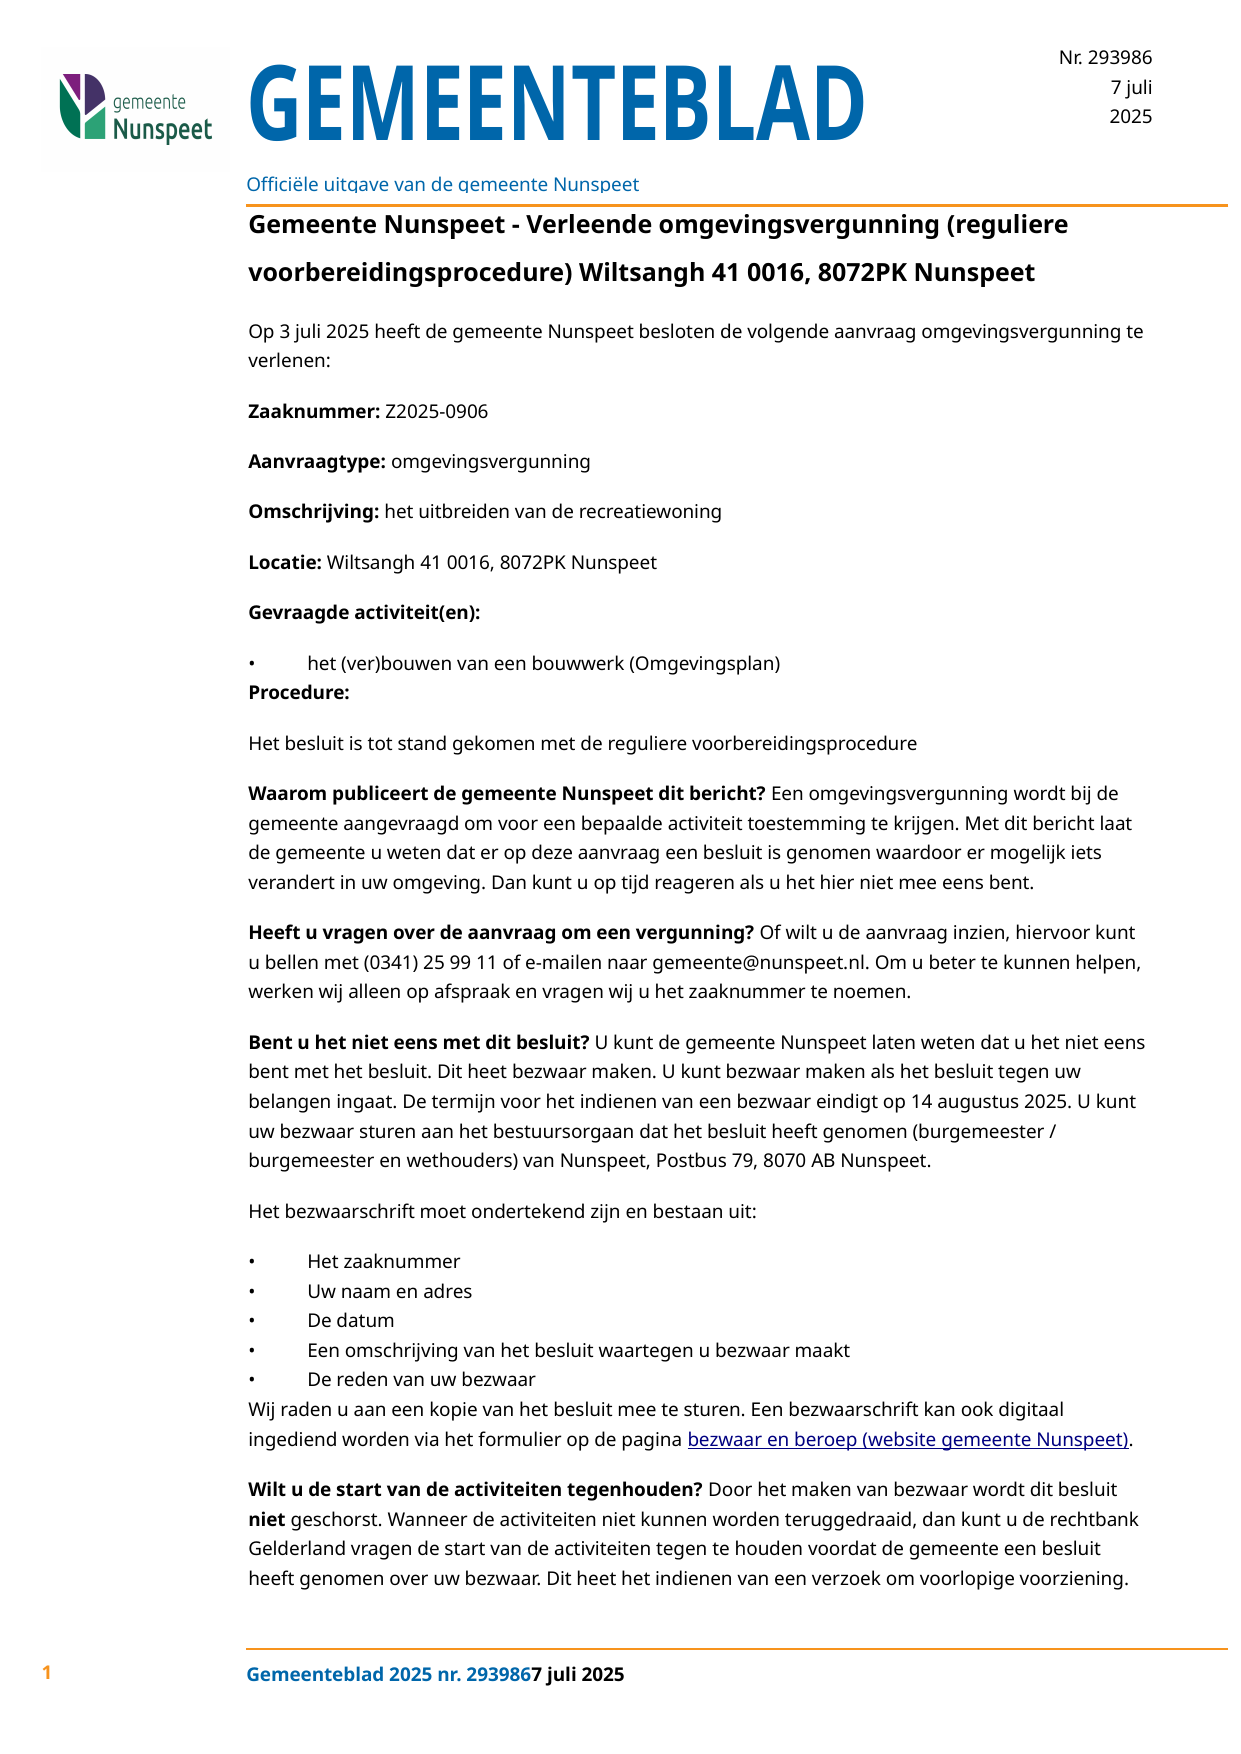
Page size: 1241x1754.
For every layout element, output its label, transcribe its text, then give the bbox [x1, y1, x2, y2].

text Gevraagde activiteit(en): [248, 599, 1152, 625]
list Een omschrijving van het besluit waartegen u bezwaar maakt [248, 1337, 1152, 1363]
text Locatie: Wiltsangh 41 0016, 8072PK Nunspeet [248, 549, 1152, 575]
text Bent u het niet eens met dit besluit? U kunt de gemeente Nunspeet laten weten dat u het niet eens bent met het besluit. Dit heet bezwaar maken. U kunt bezwaar maken als het besluit tegen uw belangen ingaat. De termijn voor het indienen van een bezwaar eindigt op 14 augustus 2025. U kunt uw bezwaar sturen aan het bestuursorgaan dat het besluit heeft genomen (burgemeester / burgemeester en wethouders) van Nunspeet, Postbus 79, 8070 AB Nunspeet. [248, 1029, 1152, 1173]
text Wij raden u aan een kopie van het besluit mee te sturen. Een bezwaarschrift kan ook digitaal ingediend worden via het formulier op de pagina bezwaar en beroep (website gemeente Nunspeet). [248, 1396, 1152, 1452]
text Het besluit is tot stand gekomen met de reguliere voorbereidingsprocedure [248, 730, 1152, 756]
text Gemeente Nunspeet - Verleende omgevingsvergunning (reguliere voorbereidingsprocedure) Wiltsangh 41 0016, 8072PK Nunspeet [248, 207, 1152, 288]
list Het zaaknummer [248, 1248, 1152, 1274]
text Op 3 juli 2025 heeft de gemeente Nunspeet besloten de volgende aanvraag omgevingsvergunning te verlenen: [248, 318, 1152, 373]
text Heeft u vragen over de aanvraag om een vergunning? Of wilt u de aanvraag inzien, hiervoor kunt u bellen met (0341) 25 99 11 of e-mailen naar gemeente@nunspeet.nl. Om u beter te kunnen helpen, werken wij alleen op afspraak en vragen wij u het zaaknummer te noemen. [248, 919, 1152, 1004]
text Aanvraagtype: omgevingsvergunning [248, 448, 1152, 474]
picture [41, 47, 231, 172]
text Waarom publiceert de gemeente Nunspeet dit bericht? Een omgevingsvergunning wordt bij de gemeente aangevraagd om voor een bepaalde activiteit toestemming te krijgen. Met dit bericht laat de gemeente u weten dat er op deze aanvraag een besluit is genomen waardoor er mogelijk iets verandert in uw omgeving. Dan kunt u op tijd reageren als u het hier niet mee eens bent. [248, 780, 1152, 895]
list Uw naam en adres [248, 1278, 1152, 1304]
list het (ver)bouwen van een bouwwerk (Omgevingsplan) [248, 650, 1152, 676]
text Het bezwaarschrift moet ondertekend zijn en bestaan uit: [248, 1198, 1152, 1224]
list De datum [248, 1307, 1152, 1333]
text Procedure: [248, 679, 1152, 705]
list De reden van uw bezwaar [248, 1367, 1152, 1392]
text Omschrijving: het uitbreiden van de recreatiewoning [248, 499, 1152, 524]
text Wilt u de start van de activiteiten tegenhouden? Door het maken van bezwaar wordt dit besluit niet geschorst. Wanneer de activiteiten niet kunnen worden teruggedraaid, dan kunt u de rechtbank Gelderland vragen de start van de activiteiten tegen te houden voordat de gemeente een besluit heeft genomen over uw bezwaar. Dit heet het indienen van een verzoek om voorlopige voorziening. [248, 1476, 1152, 1591]
text Zaaknummer: Z2025-0906 [248, 398, 1152, 424]
